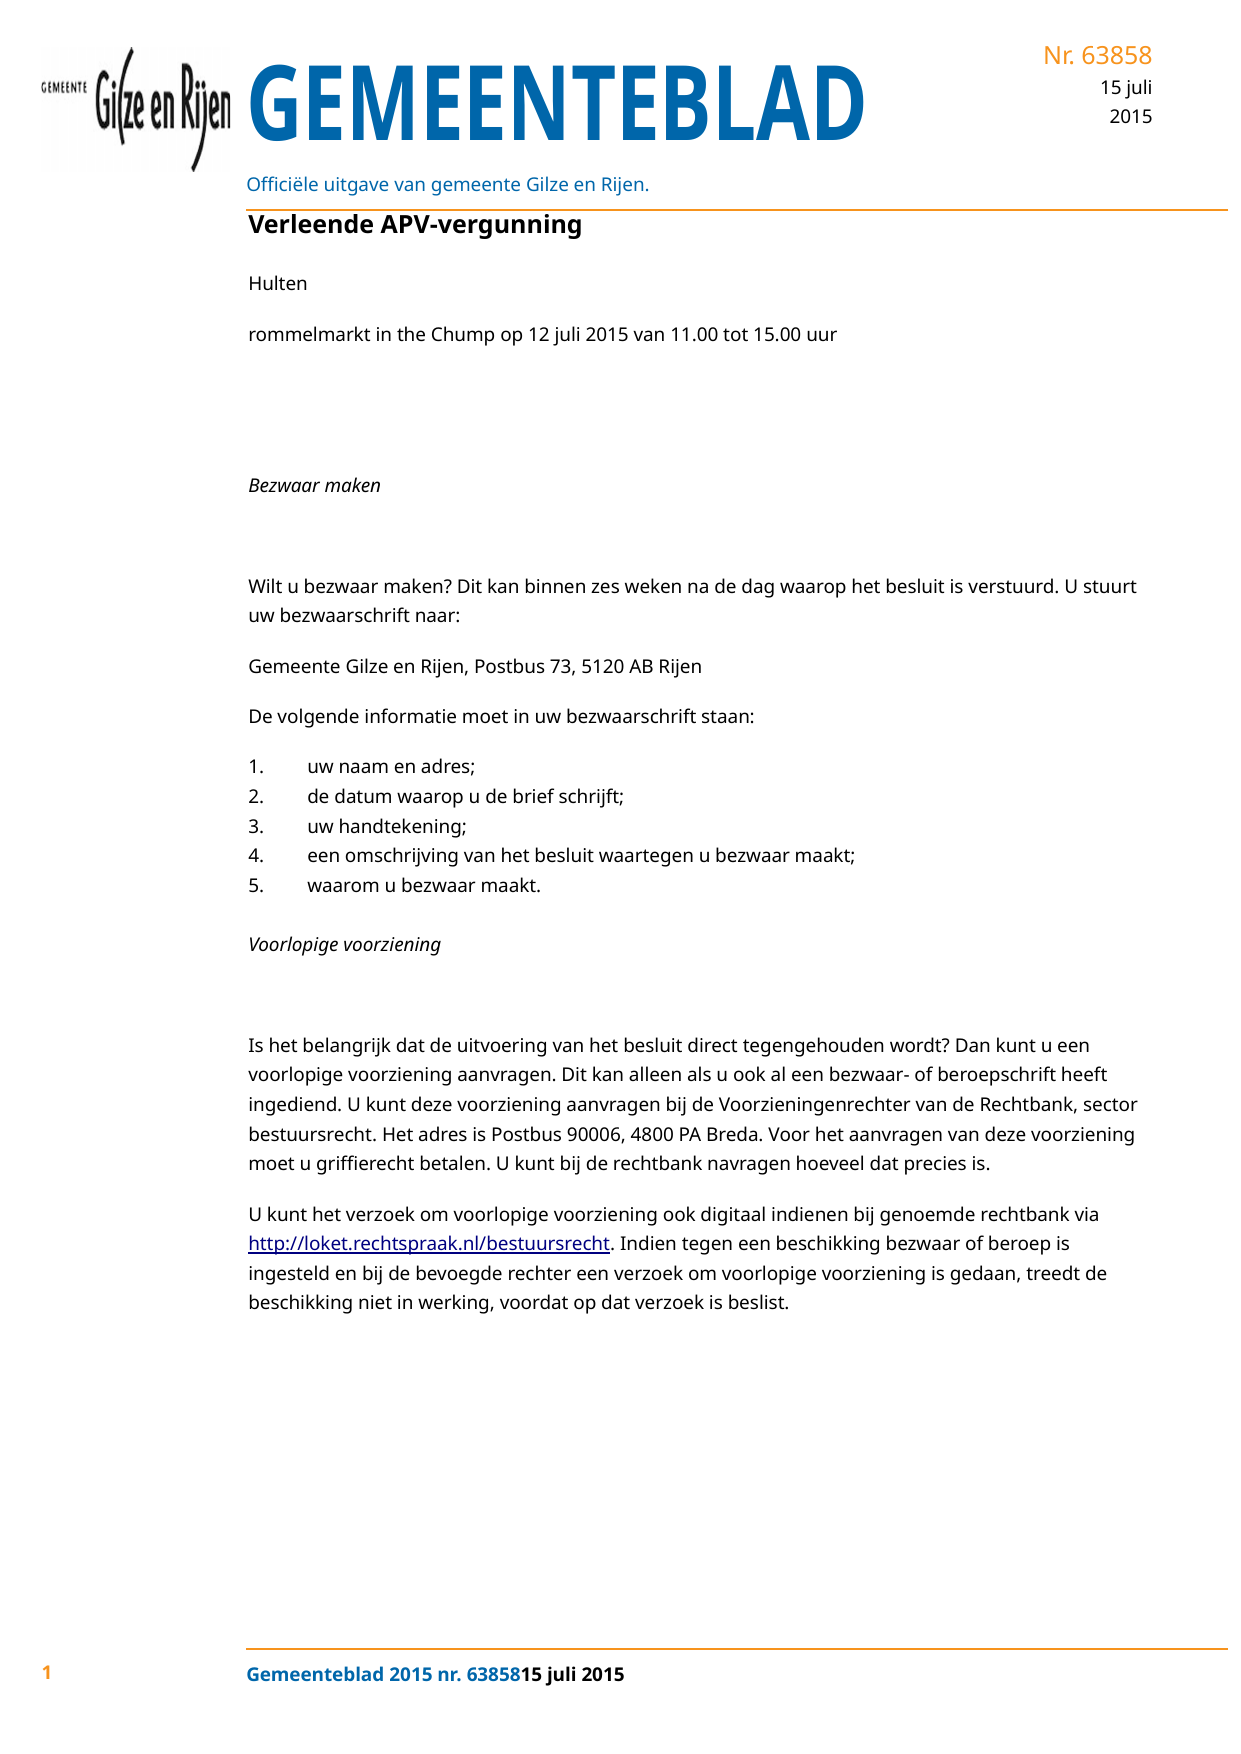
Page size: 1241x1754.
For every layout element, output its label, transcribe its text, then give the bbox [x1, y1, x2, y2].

list de datum waarop u de brief schrijft; [248, 783, 1152, 809]
text De volgende informatie moet in uw bezwaarschrift staan: [248, 703, 1152, 729]
text rommelmarkt in the Chump op 12 juli 2015 van 11.00 tot 15.00 uur [248, 321, 1152, 346]
text Bezwaar maken [248, 472, 1152, 498]
list waarom u bezwaar maakt. [248, 872, 1152, 898]
list uw naam en adres; [248, 754, 1152, 779]
list uw handtekening; [248, 813, 1152, 838]
text Voorlopige voorziening [248, 931, 1152, 957]
text Verleende APV-vergunning [248, 211, 1152, 241]
text Is het belangrijk dat de uitvoering van het besluit direct tegengehouden wordt? Dan kunt u een voorlopige voorziening aanvragen. Dit kan alleen als u ook al een bezwaar- of beroepschrift heeft ingediend. U kunt deze voorziening aanvragen bij de Voorzieningenrechter van de Rechtbank, sector bestuursrecht. Het adres is Postbus 90006, 4800 PA Breda. Voor het aanvragen van deze voorziening moet u griffierecht betalen. U kunt bij de rechtbank navragen hoeveel dat precies is. [248, 1032, 1152, 1176]
picture [41, 47, 231, 172]
list een omschrijving van het besluit waartegen u bezwaar maakt; [248, 842, 1152, 868]
text Hulten [248, 270, 1152, 296]
text Gemeente Gilze en Rijen, Postbus 73, 5120 AB Rijen [248, 653, 1152, 678]
text U kunt het verzoek om voorlopige voorziening ook digitaal indienen bij genoemde rechtbank via http://loket.rechtspraak.nl/bestuursrecht. Indien tegen een beschikking bezwaar of beroep is ingesteld en bij de bevoegde rechter een verzoek om voorlopige voorziening is gedaan, treedt de beschikking niet in werking, voordat op dat verzoek is beslist. [248, 1201, 1152, 1315]
text Wilt u bezwaar maken? Dit kan binnen zes weken na de dag waarop het besluit is verstuurd. U stuurt uw bezwaarschrift naar: [248, 573, 1152, 628]
